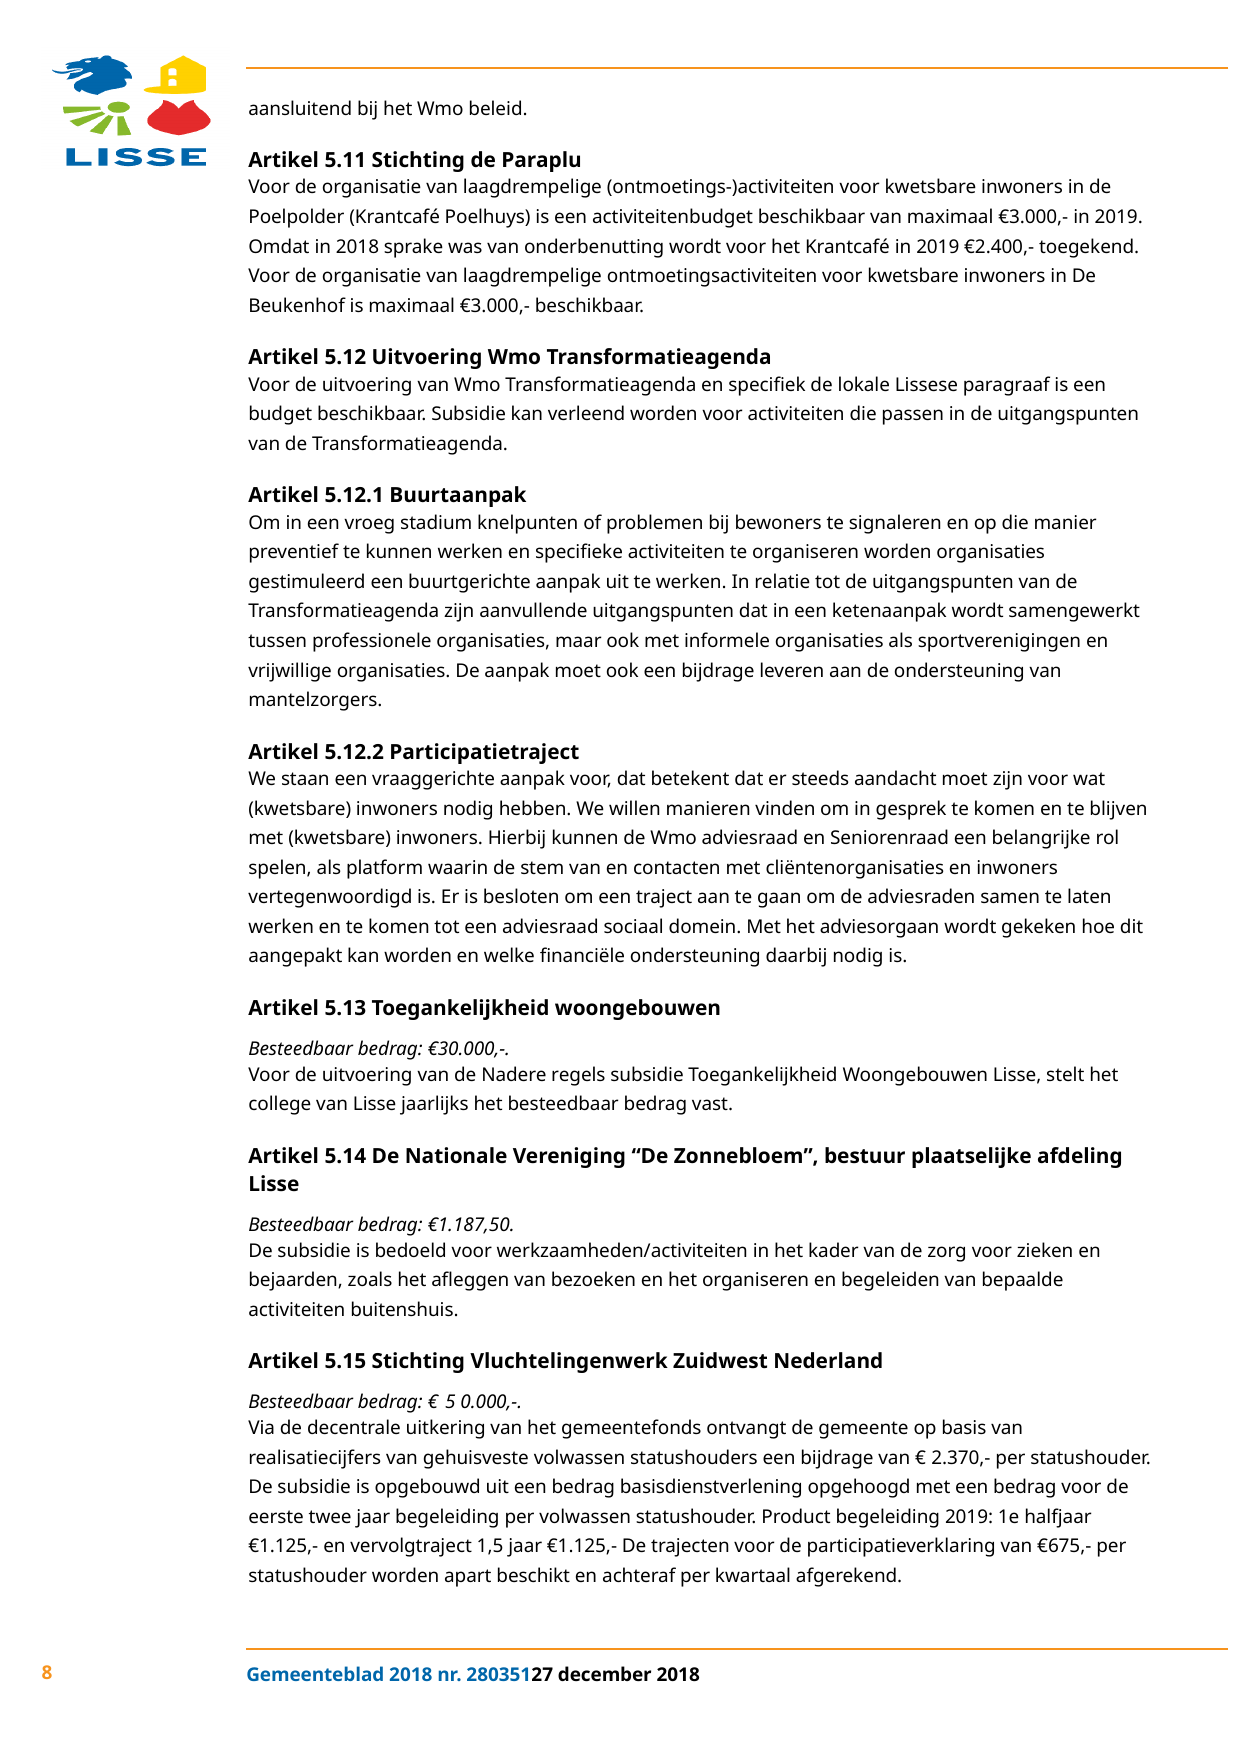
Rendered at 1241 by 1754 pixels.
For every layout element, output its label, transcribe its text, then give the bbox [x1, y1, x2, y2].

text Besteedbaar bedrag: €1.187,50. [248, 1211, 1152, 1237]
text Artikel 5.11 Stichting de Paraplu [248, 145, 1152, 174]
text Voor de uitvoering van Wmo Transformatieagenda en specifiek de lokale Lissese paragraaf is een budget beschikbaar. Subsidie kan verleend worden voor activiteiten die passen in de uitgangspunten van de Transformatieagenda. [248, 371, 1152, 456]
text Artikel 5.15 Stichting Vluchtelingenwerk Zuidwest Nederland [248, 1347, 1152, 1375]
text Voor de organisatie van laagdrempelige (ontmoetings-)activiteiten voor kwetsbare inwoners in de Poelpolder (Krantcafé Poelhuys) is een activiteitenbudget beschikbaar van maximaal €3.000,- in 2019. Omdat in 2018 sprake was van onderbenutting wordt voor het Krantcafé in 2019 €2.400,- toegekend. Voor de organisatie van laagdrempelige ontmoetingsactiviteiten voor kwetsbare inwoners in De Beukenhof is maximaal €3.000,- beschikbaar. [248, 174, 1152, 318]
text We staan een vraaggerichte aanpak voor, dat betekent dat er steeds aandacht moet zijn voor wat (kwetsbare) inwoners nodig hebben. We willen manieren vinden om in gesprek te komen en te blijven met (kwetsbare) inwoners. Hierbij kunnen de Wmo adviesraad en Seniorenraad een belangrijke rol spelen, als platform waarin de stem van en contacten met cliëntenorganisaties en inwoners vertegenwoordigd is. Er is besloten om een traject aan te gaan om de adviesraden samen te laten werken en te komen tot een adviesraad sociaal domein. Met het adviesorgaan wordt gekeken hoe dit aangepakt kan worden en welke financiële ondersteuning daarbij nodig is. [248, 765, 1152, 968]
text Artikel 5.13 Toegankelijkheid woongebouwen [248, 993, 1152, 1022]
text De subsidie is bedoeld voor werkzaamheden/activiteiten in het kader van de zorg voor zieken en bejaarden, zoals het afleggen van bezoeken en het organiseren en begeleiden van bepaalde activiteiten buitenshuis. [248, 1237, 1152, 1322]
text Artikel 5.12.1 Buurtaanpak [248, 480, 1152, 509]
text aansluitend bij het Wmo beleid. [248, 95, 1152, 121]
text Voor de uitvoering van de Nadere regels subsidie Toegankelijkheid Woongebouwen Lisse, stelt het college van Lisse jaarlijks het besteedbaar bedrag vast. [248, 1061, 1152, 1116]
text Om in een vroeg stadium knelpunten of problemen bij bewoners te signaleren en op die manier preventief te kunnen werken en specifieke activiteiten te organiseren worden organisaties gestimuleerd een buurtgerichte aanpak uit te werken. In relatie tot de uitgangspunten van de Transformatieagenda zijn aanvullende uitgangspunten dat in een ketenaanpak wordt samengewerkt tussen professionele organisaties, maar ook met informele organisaties als sportverenigingen en vrijwillige organisaties. De aanpak moet ook een bijdrage leveren aan de ondersteuning van mantelzorgers. [248, 509, 1152, 712]
text Artikel 5.12.2 Participatietraject [248, 737, 1152, 765]
text Artikel 5.12 Uitvoering Wmo Transformatieagenda [248, 342, 1152, 371]
text Via de decentrale uitkering van het gemeentefonds ontvangt de gemeente op basis van realisatiecijfers van gehuisveste volwassen statushouders een bijdrage van € 2.370,- per statushouder. De subsidie is opgebouwd uit een bedrag basisdienstverlening opgehoogd met een bedrag voor de eerste twee jaar begeleiding per volwassen statushouder. Product begeleiding 2019: 1e halfjaar €1.125,- en vervolgtraject 1,5 jaar €1.125,- De trajecten voor de participatieverklaring van €675,- per statushouder worden apart beschikt en achteraf per kwartaal afgerekend. [248, 1414, 1152, 1588]
text Besteedbaar bedrag: € 5 0.000,-. [248, 1388, 1152, 1414]
text Besteedbaar bedrag: €30.000,-. [248, 1035, 1152, 1061]
text Artikel 5.14 De Nationale Vereniging “De Zonnebloem”, bestuur plaatselijke afdeling Lisse [248, 1141, 1152, 1198]
picture [41, 47, 231, 172]
